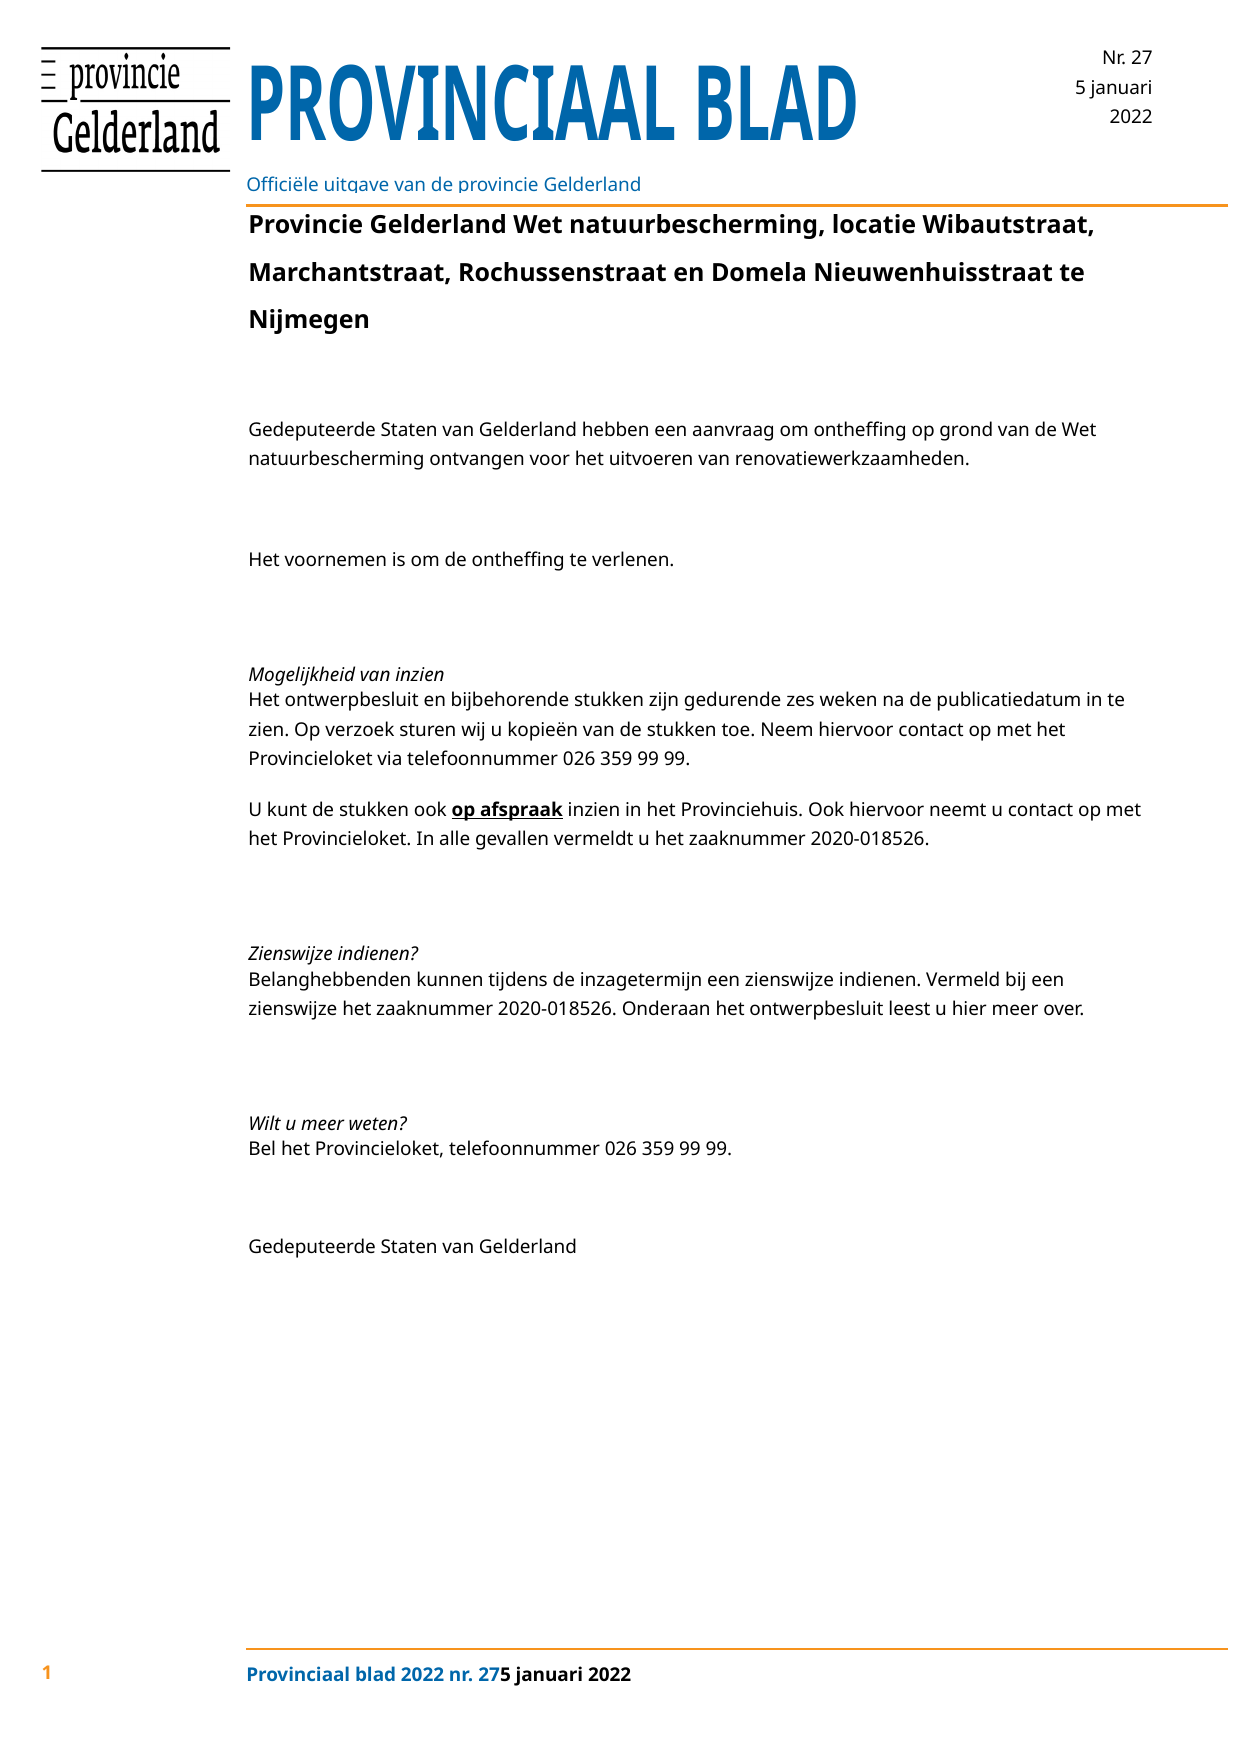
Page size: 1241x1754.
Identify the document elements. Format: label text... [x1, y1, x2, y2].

text Zienswijze indienen? [248, 940, 1152, 966]
text Gedeputeerde Staten van Gelderland [248, 1234, 1152, 1259]
text Het voornemen is om de ontheffing te verlenen. [248, 546, 1152, 572]
text Bel het Provincieloket, telefoonnummer 026 359 99 99. [248, 1135, 1152, 1161]
picture [41, 47, 231, 172]
text Wilt u meer weten? [248, 1110, 1152, 1135]
text Het ontwerpbesluit en bijbehorende stukken zijn gedurende zes weken na de publicatiedatum in te zien. Op verzoek sturen wij u kopieën van de stukken toe. Neem hiervoor contact op met het Provincieloket via telefoonnummer 026 359 99 99. [248, 686, 1152, 771]
text Provincie Gelderland Wet natuurbescherming, locatie Wibautstraat, Marchantstraat, Rochussenstraat en Domela Nieuwenhuisstraat te Nijmegen [248, 207, 1152, 336]
text Gedeputeerde Staten van Gelderland hebben een aanvraag om ontheffing op grond van de Wet natuurbescherming ontvangen voor het uitvoeren van renovatiewerkzaamheden. [248, 416, 1152, 471]
text Mogelijkheid van inzien [248, 661, 1152, 686]
text Belanghebbenden kunnen tijdens de inzagetermijn een zienswijze indienen. Vermeld bij een zienswijze het zaaknummer 2020-018526. Onderaan het ontwerpbesluit leest u hier meer over. [248, 966, 1152, 1021]
text U kunt de stukken ook op afspraak inzien in het Provinciehuis. Ook hiervoor neemt u contact op met het Provincieloket. In alle gevallen vermeldt u het zaaknummer 2020-018526. [248, 796, 1152, 851]
